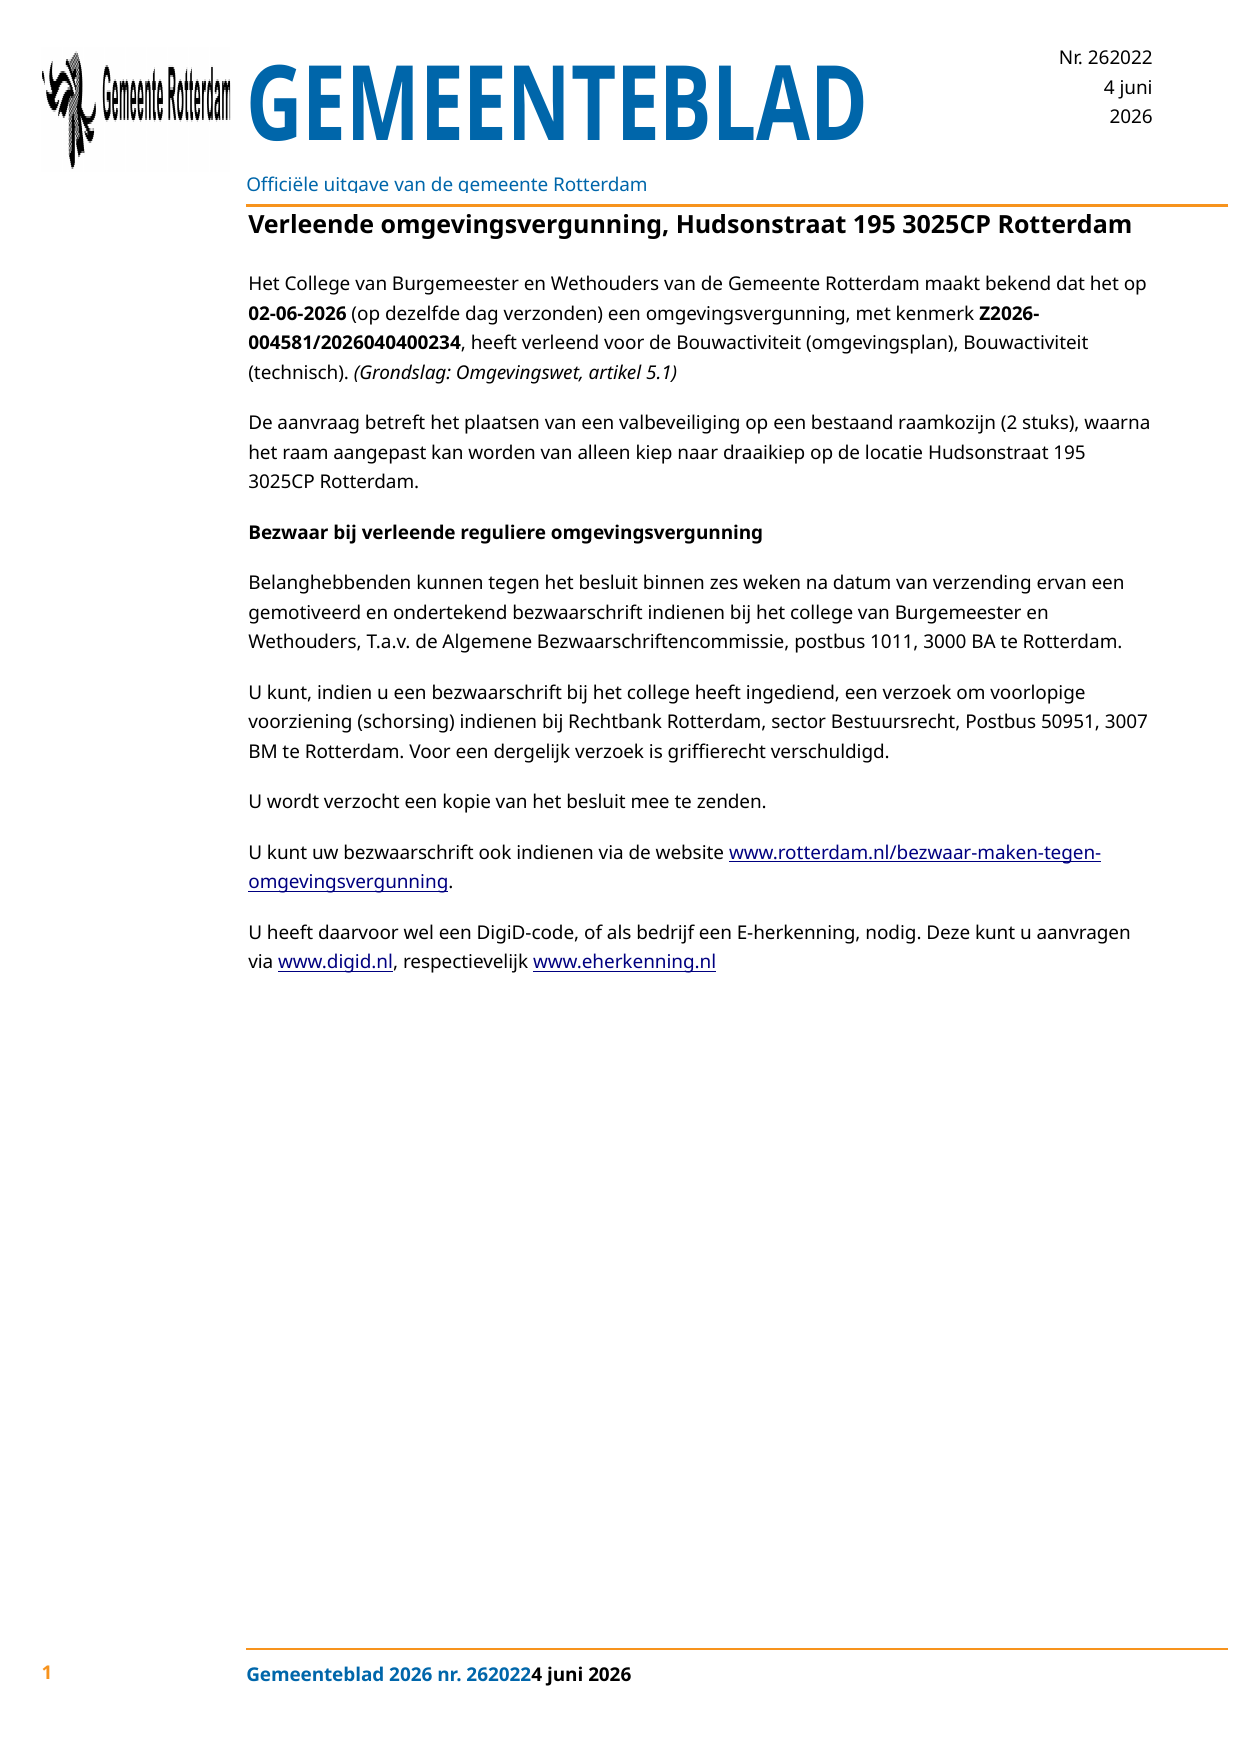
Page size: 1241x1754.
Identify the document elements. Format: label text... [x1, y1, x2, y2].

text Bezwaar bij verleende reguliere omgevingsvergunning [248, 519, 1152, 545]
text Belanghebbenden kunnen tegen het besluit binnen zes weken na datum van verzending ervan een gemotiveerd en ondertekend bezwaarschrift indienen bij het college van Burgemeester en Wethouders, T.a.v. de Algemene Bezwaarschriftencommissie, postbus 1011, 3000 BA te Rotterdam. [248, 569, 1152, 654]
text Verleende omgevingsvergunning, Hudsonstraat 195 3025CP Rotterdam [248, 207, 1152, 241]
text U wordt verzocht een kopie van het besluit mee te zenden. [248, 789, 1152, 814]
text U kunt, indien u een bezwaarschrift bij het college heeft ingediend, een verzoek om voorlopige voorziening (schorsing) indienen bij Rechtbank Rotterdam, sector Bestuursrecht, Postbus 50951, 3007 BM te Rotterdam. Voor een dergelijk verzoek is griffierecht verschuldigd. [248, 679, 1152, 764]
picture [41, 47, 231, 172]
text U kunt uw bezwaarschrift ook indienen via de website www.rotterdam.nl/bezwaar-maken-tegen-omgevingsvergunning. [248, 839, 1152, 894]
text Het College van Burgemeester en Wethouders van de Gemeente Rotterdam maakt bekend dat het op 02-06-2026 (op dezelfde dag verzonden) een omgevingsvergunning, met kenmerk Z2026-004581/2026040400234, heeft verleend voor de Bouwactiviteit (omgevingsplan), Bouwactiviteit (technisch). (Grondslag: Omgevingswet, artikel 5.1) [248, 270, 1152, 385]
text De aanvraag betreft het plaatsen van een valbeveiliging op een bestaand raamkozijn (2 stuks), waarna het raam aangepast kan worden van alleen kiep naar draaikiep op de locatie Hudsonstraat 195 3025CP Rotterdam. [248, 409, 1152, 494]
text U heeft daarvoor wel een DigiD-code, of als bedrijf een E-herkenning, nodig. Deze kunt u aanvragen via www.digid.nl, respectievelijk www.eherkenning.nl [248, 919, 1152, 974]
